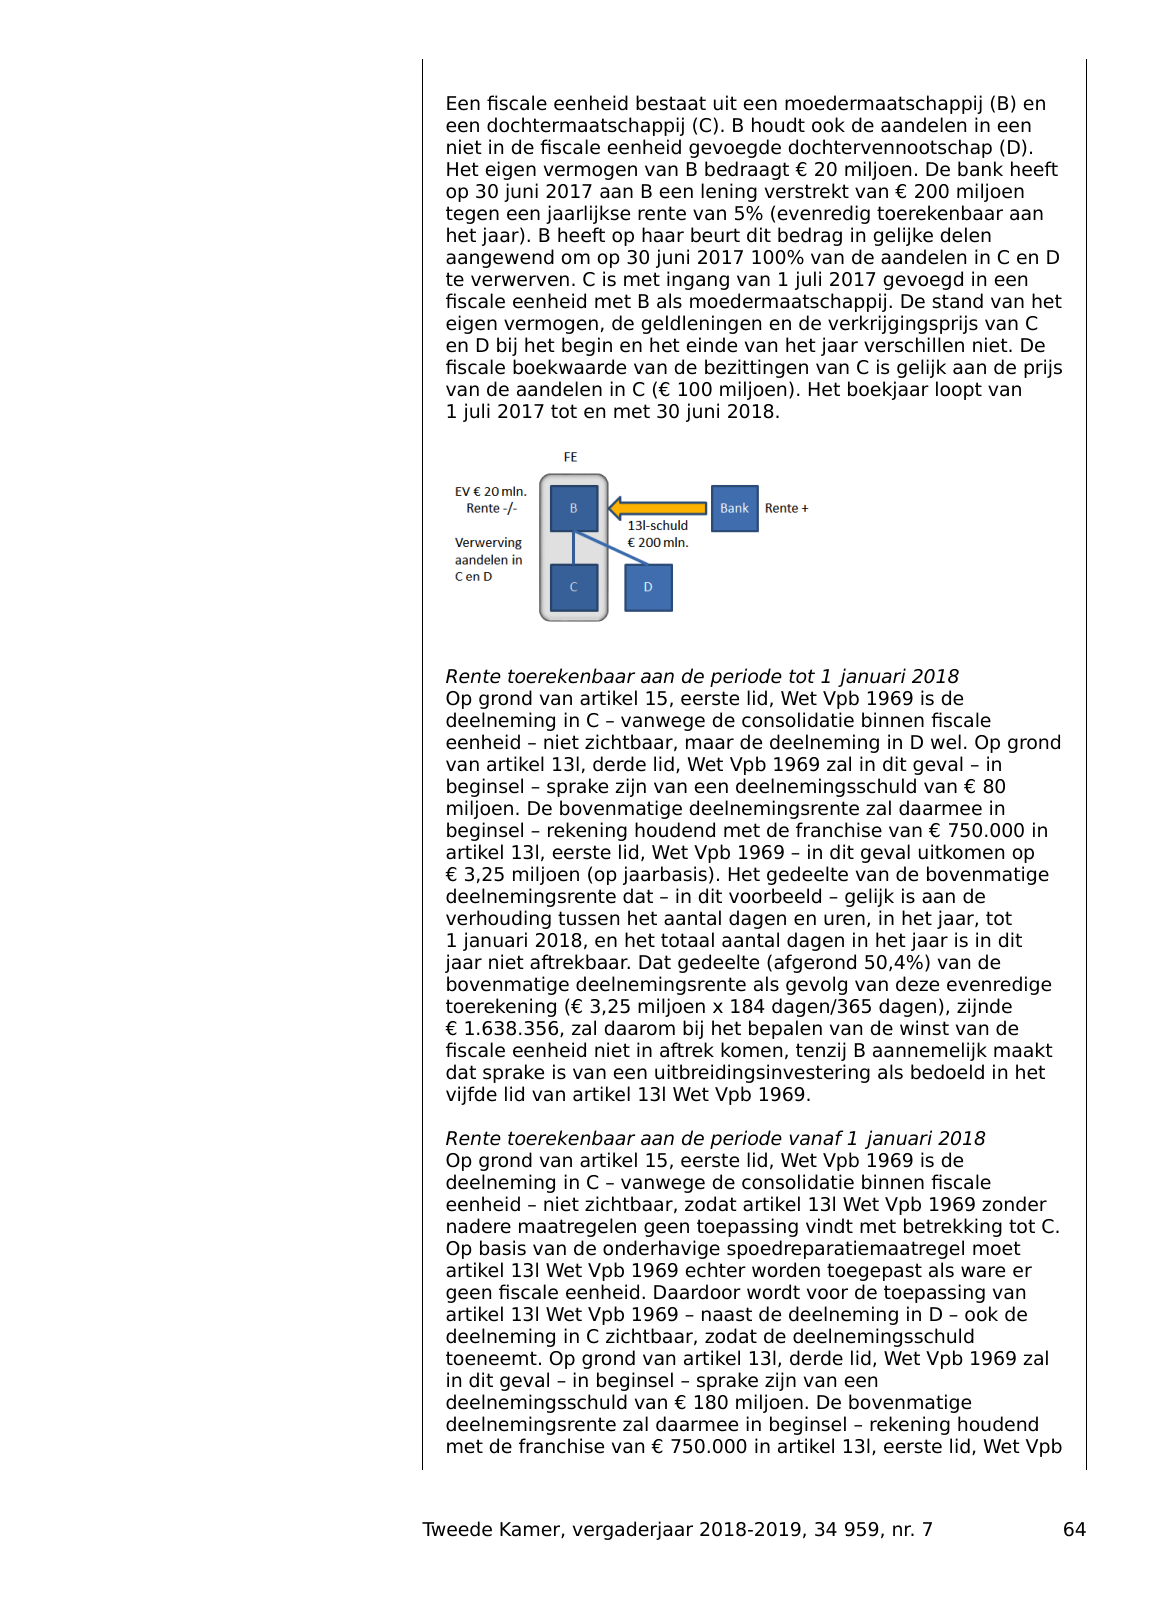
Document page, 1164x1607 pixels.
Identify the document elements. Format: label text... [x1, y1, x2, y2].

table_header Een fiscale eenheid bestaat uit een moedermaatschappij (B) en een dochtermaatschappij (C). B houdt ook de aandelen in een niet in de fiscale eenheid gevoegde dochtervennootschap (D). Het eigen vermogen van B bedraagt € 20 miljoen. De bank heeft op 30 juni 2017 aan B een lening verstrekt van € 200 miljoen tegen een jaarlijkse rente van 5% (evenredig toerekenbaar aan het jaar). B heeft op haar beurt dit bedrag in gelijke delen aangewend om op 30 juni 2017 100% van de aandelen in C en D te verwerven. C is met ingang van 1 juli 2017 gevoegd in een fiscale eenheid met B als moedermaatschappij. De stand van het eigen vermogen, de geldleningen en de verkrijgingsprijs van C en D bij het begin en het einde van het jaar verschillen niet. De fiscale boekwaarde van de bezittingen van C is gelijk aan de prijs van de aandelen in C (€ 100 miljoen). Het boekjaar loopt van 1 juli 2017 tot en met 30 juni 2018. Rente toerekenbaar aan de periode tot 1 januari 2018 Op grond van artikel 15, eerste lid, Wet Vpb 1969 is de deelneming in C – vanwege de consolidatie binnen fiscale eenheid – niet zichtbaar, maar de deelneming in D wel. Op grond van artikel 13l, derde lid, Wet Vpb 1969 zal in dit geval – in beginsel – sprake zijn van een deelnemingsschuld van € 80 miljoen. De bovenmatige deelnemingsrente zal daarmee in beginsel – rekening houdend met de franchise van € 750.000 in artikel 13l, eerste lid, Wet Vpb 1969 – in dit geval uitkomen op € 3,25 miljoen (op jaarbasis). Het gedeelte van de bovenmatige deelnemingsrente dat – in dit voorbeeld – gelijk is aan de verhouding tussen het aantal dagen en uren, in het jaar, tot 1 januari 2018, en het totaal aantal dagen in het jaar is in dit jaar niet aftrekbaar. Dat gedeelte (afgerond 50,4%) van de bovenmatige deelnemingsrente als gevolg van deze evenredige toerekening (€ 3,25 miljoen x 184 dagen/365 dagen), zijnde € 1.638.356, zal daarom bij het bepalen van de winst van de fiscale eenheid niet in aftrek komen, tenzij B aannemelijk maakt dat sprake is van een uitbreidingsinvestering als bedoeld in het vijfde lid van artikel 13l Wet Vpb 1969. Rente toerekenbaar aan de periode vanaf 1 januari 2018 Op grond van artikel 15, eerste lid, Wet Vpb 1969 is de deelneming in C – vanwege de consolidatie binnen fiscale eenheid – niet zichtbaar, zodat artikel 13l Wet Vpb 1969 zonder nadere maatregelen geen toepassing vindt met betrekking tot C. Op basis van de onderhavige spoedreparatiemaatregel moet artikel 13l Wet Vpb 1969 echter worden toegepast als ware er geen fiscale eenheid. Daardoor wordt voor de toepassing van artikel 13l Wet Vpb 1969 – naast de deelneming in D – ook de deelneming in C zichtbaar, zodat de deelnemingsschuld toeneemt. Op grond van artikel 13l, derde lid, Wet Vpb 1969 zal in dit geval – in beginsel – sprake zijn van een deelnemingsschuld van € 180 miljoen. De bovenmatige deelnemingsrente zal daarmee in beginsel – rekening houdend met de franchise van € 750.000 in artikel 13l, eerste lid, Wet Vpb [423, 59, 1086, 1469]
picture [445, 445, 818, 622]
